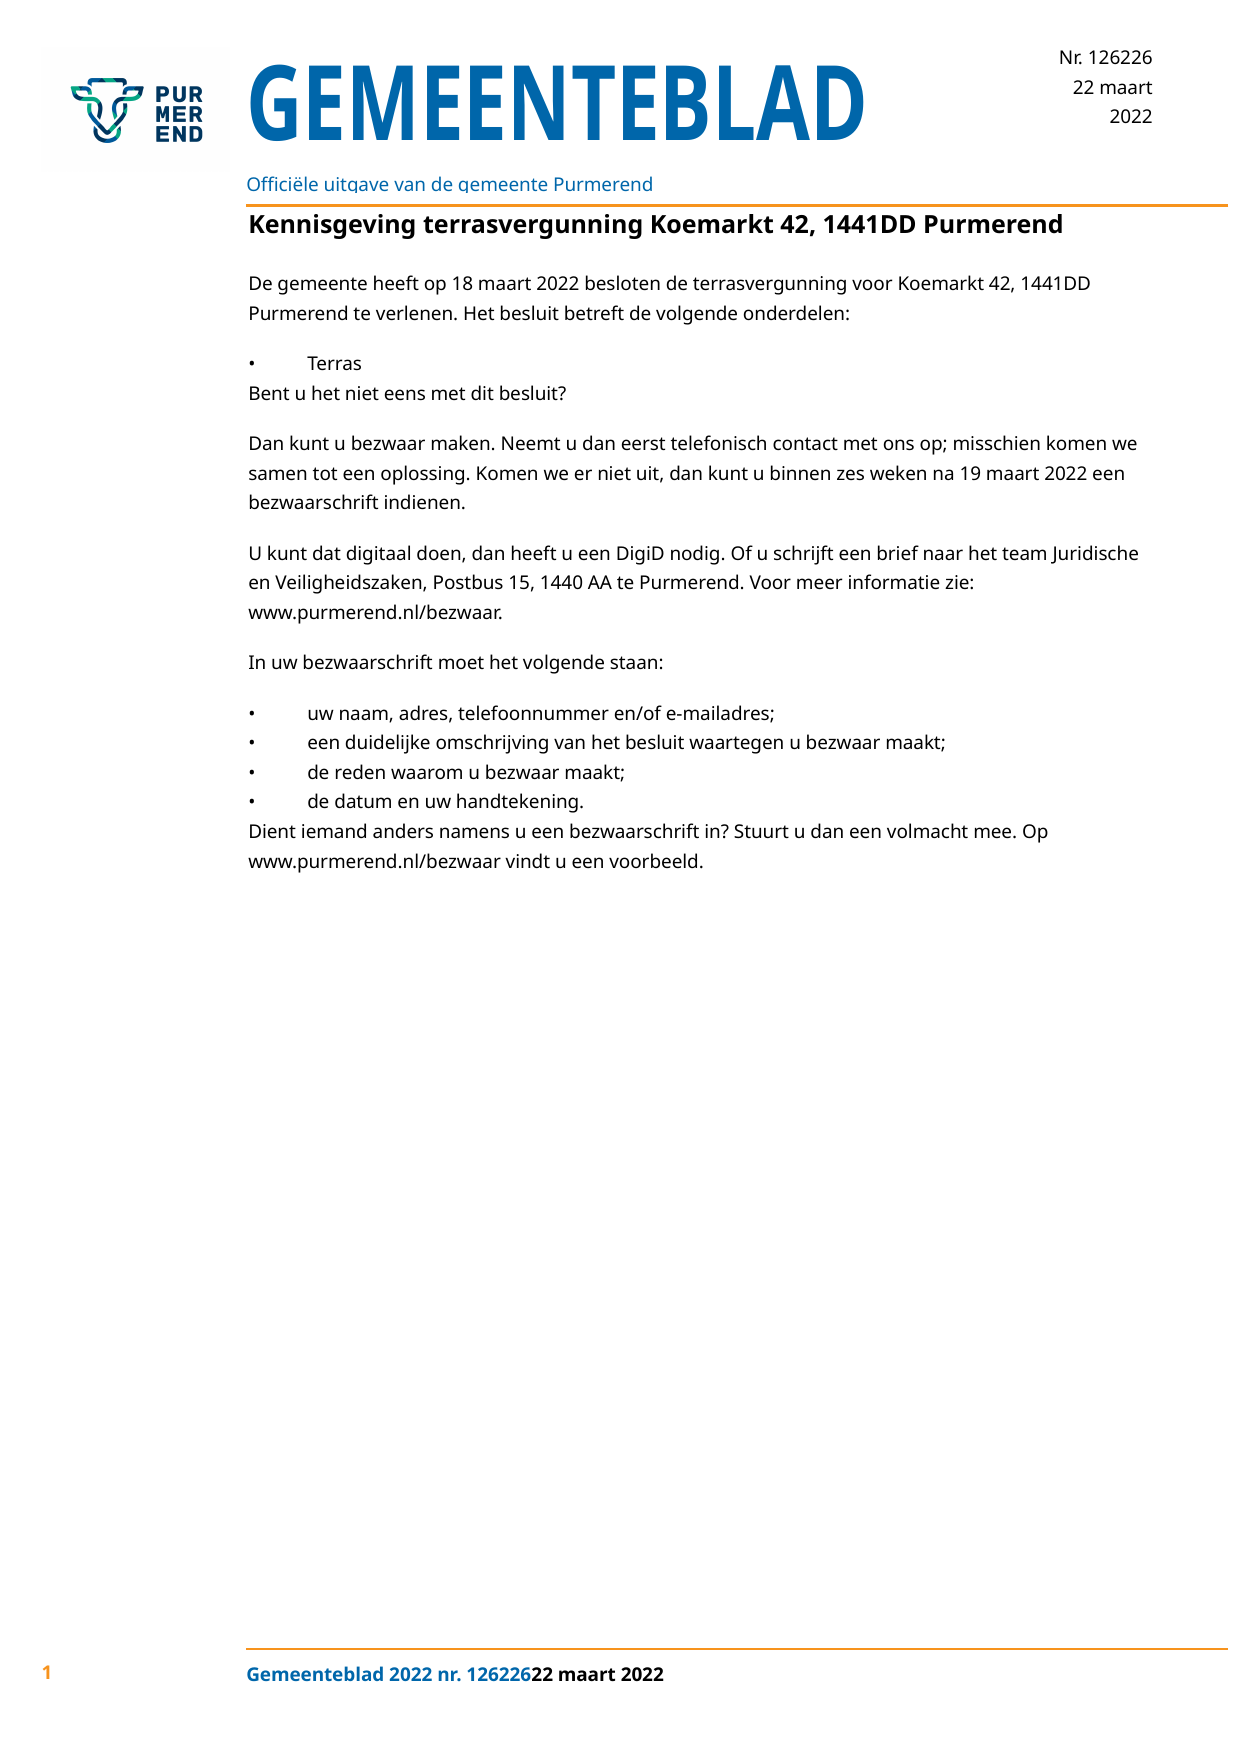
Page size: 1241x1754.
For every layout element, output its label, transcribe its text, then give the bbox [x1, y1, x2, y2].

picture [41, 47, 231, 172]
text Bent u het niet eens met dit besluit? [248, 380, 1152, 406]
list de datum en uw handtekening. [248, 789, 1152, 814]
text In uw bezwaarschrift moet het volgende staan: [248, 649, 1152, 675]
list een duidelijke omschrijving van het besluit waartegen u bezwaar maakt; [248, 729, 1152, 755]
list de reden waarom u bezwaar maakt; [248, 759, 1152, 785]
text U kunt dat digitaal doen, dan heeft u een DigiD nodig. Of u schrijft een brief naar het team Juridische en Veiligheidszaken, Postbus 15, 1440 AA te Purmerend. Voor meer informatie zie: www.purmerend.nl/bezwaar. [248, 540, 1152, 625]
text Dient iemand anders namens u een bezwaarschrift in? Stuurt u dan een volmacht mee. Op www.purmerend.nl/bezwaar vindt u een voorbeeld. [248, 818, 1152, 873]
text De gemeente heeft op 18 maart 2022 besloten de terrasvergunning voor Koemarkt 42, 1441DD Purmerend te verlenen. Het besluit betreft de volgende onderdelen: [248, 270, 1152, 326]
list uw naam, adres, telefoonnummer en/of e-mailadres; [248, 700, 1152, 726]
text Dan kunt u bezwaar maken. Neemt u dan eerst telefonisch contact met ons op; misschien komen we samen tot een oplossing. Komen we er niet uit, dan kunt u binnen zes weken na 19 maart 2022 een bezwaarschrift indienen. [248, 430, 1152, 515]
list Terras [248, 350, 1152, 376]
text Kennisgeving terrasvergunning Koemarkt 42, 1441DD Purmerend [248, 207, 1152, 241]
